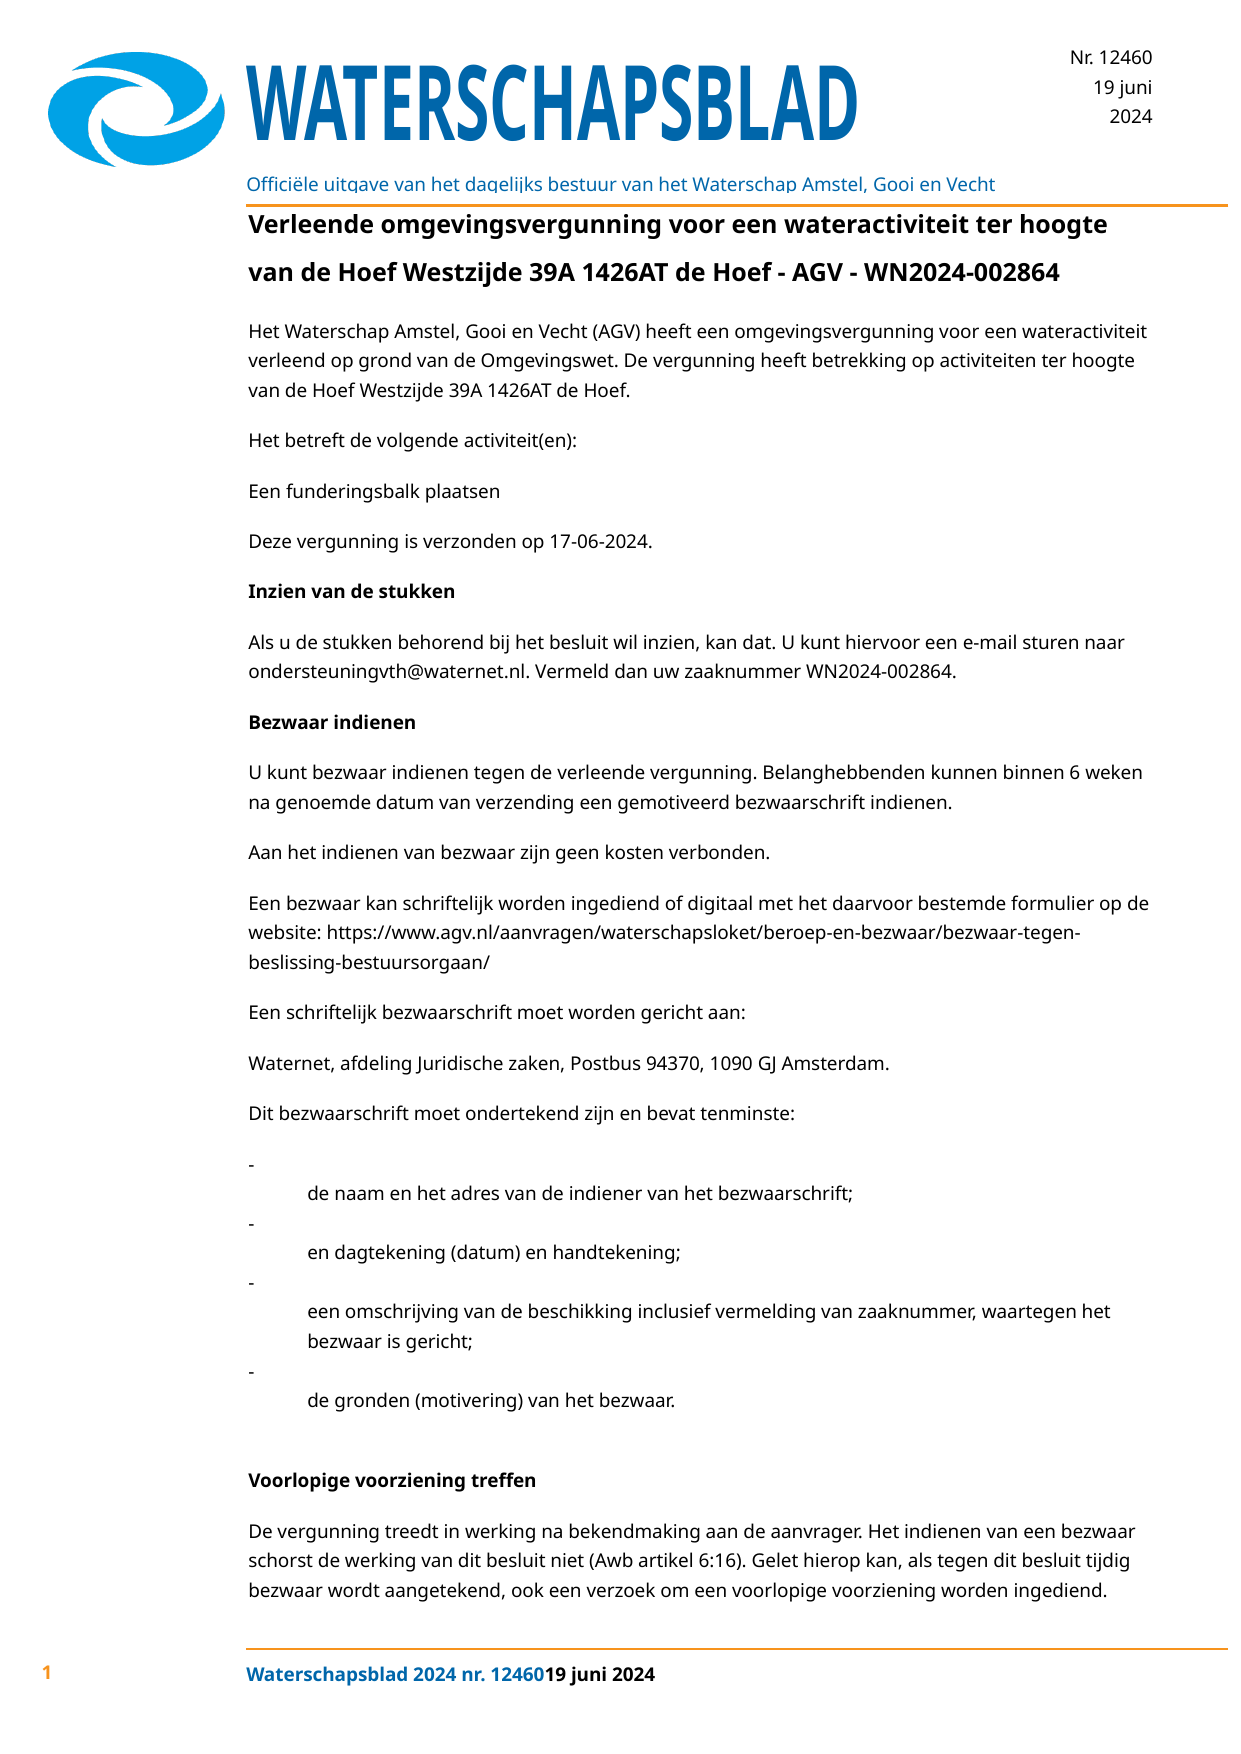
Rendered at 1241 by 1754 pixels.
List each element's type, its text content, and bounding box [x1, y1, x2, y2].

text Deze vergunning is verzonden op 17-06-2024. [248, 528, 1152, 554]
text Voorlopige voorziening treffen [248, 1467, 1152, 1493]
text Een schriftelijk bezwaarschrift moet worden gericht aan: [248, 999, 1152, 1025]
text Dit bezwaarschrift moet ondertekend zijn en bevat tenminste: [248, 1100, 1152, 1126]
text Een bezwaar kan schriftelijk worden ingediend of digitaal met het daarvoor bestemde formulier op de website: https://www.agv.nl/aanvragen/waterschapsloket/beroep-en-bezwaar/bezwaar-tegen-beslissing-bestuursorgaan/ [248, 890, 1152, 975]
text Als u de stukken behorend bij het besluit wil inzien, kan dat. U kunt hiervoor een e-mail sturen naar ondersteuningvth@waternet.nl. Vermeld dan uw zaaknummer WN2024-002864. [248, 629, 1152, 684]
text Waternet, afdeling Juridische zaken, Postbus 94370, 1090 GJ Amsterdam. [248, 1050, 1152, 1076]
text U kunt bezwaar indienen tegen de verleende vergunning. Belanghebbenden kunnen binnen 6 weken na genoemde datum van verzending een gemotiveerd bezwaarschrift indienen. [248, 759, 1152, 815]
text De vergunning treedt in werking na bekendmaking aan de aanvrager. Het indienen van een bezwaar schorst de werking van dit besluit niet (Awb artikel 6:16). Gelet hierop kan, als tegen dit besluit tijdig bezwaar wordt aangetekend, ook een verzoek om een voorlopige voorziening worden ingediend. [248, 1518, 1152, 1603]
text Inzien van de stukken [248, 579, 1152, 604]
list de gronden (motivering) van het bezwaar. [248, 1387, 1152, 1413]
picture [41, 47, 231, 172]
text Het betreft de volgende activiteit(en): [248, 427, 1152, 453]
text Verleende omgevingsvergunning voor een wateractiviteit ter hoogte van de Hoef Westzijde 39A 1426AT de Hoef - AGV - WN2024-002864 [248, 207, 1152, 288]
list de naam en het adres van de indiener van het bezwaarschrift; [248, 1180, 1152, 1206]
text Het Waterschap Amstel, Gooi en Vecht (AGV) heeft een omgevingsvergunning voor een wateractiviteit verleend op grond van de Omgevingswet. De vergunning heeft betrekking op activiteiten ter hoogte van de Hoef Westzijde 39A 1426AT de Hoef. [248, 318, 1152, 403]
list een omschrijving van de beschikking inclusief vermelding van zaaknummer, waartegen het bezwaar is gericht; [248, 1299, 1152, 1354]
text Bezwaar indienen [248, 709, 1152, 735]
text Aan het indienen van bezwaar zijn geen kosten verbonden. [248, 839, 1152, 865]
list en dagtekening (datum) en handtekening; [248, 1239, 1152, 1265]
text Een funderingsbalk plaatsen [248, 478, 1152, 504]
